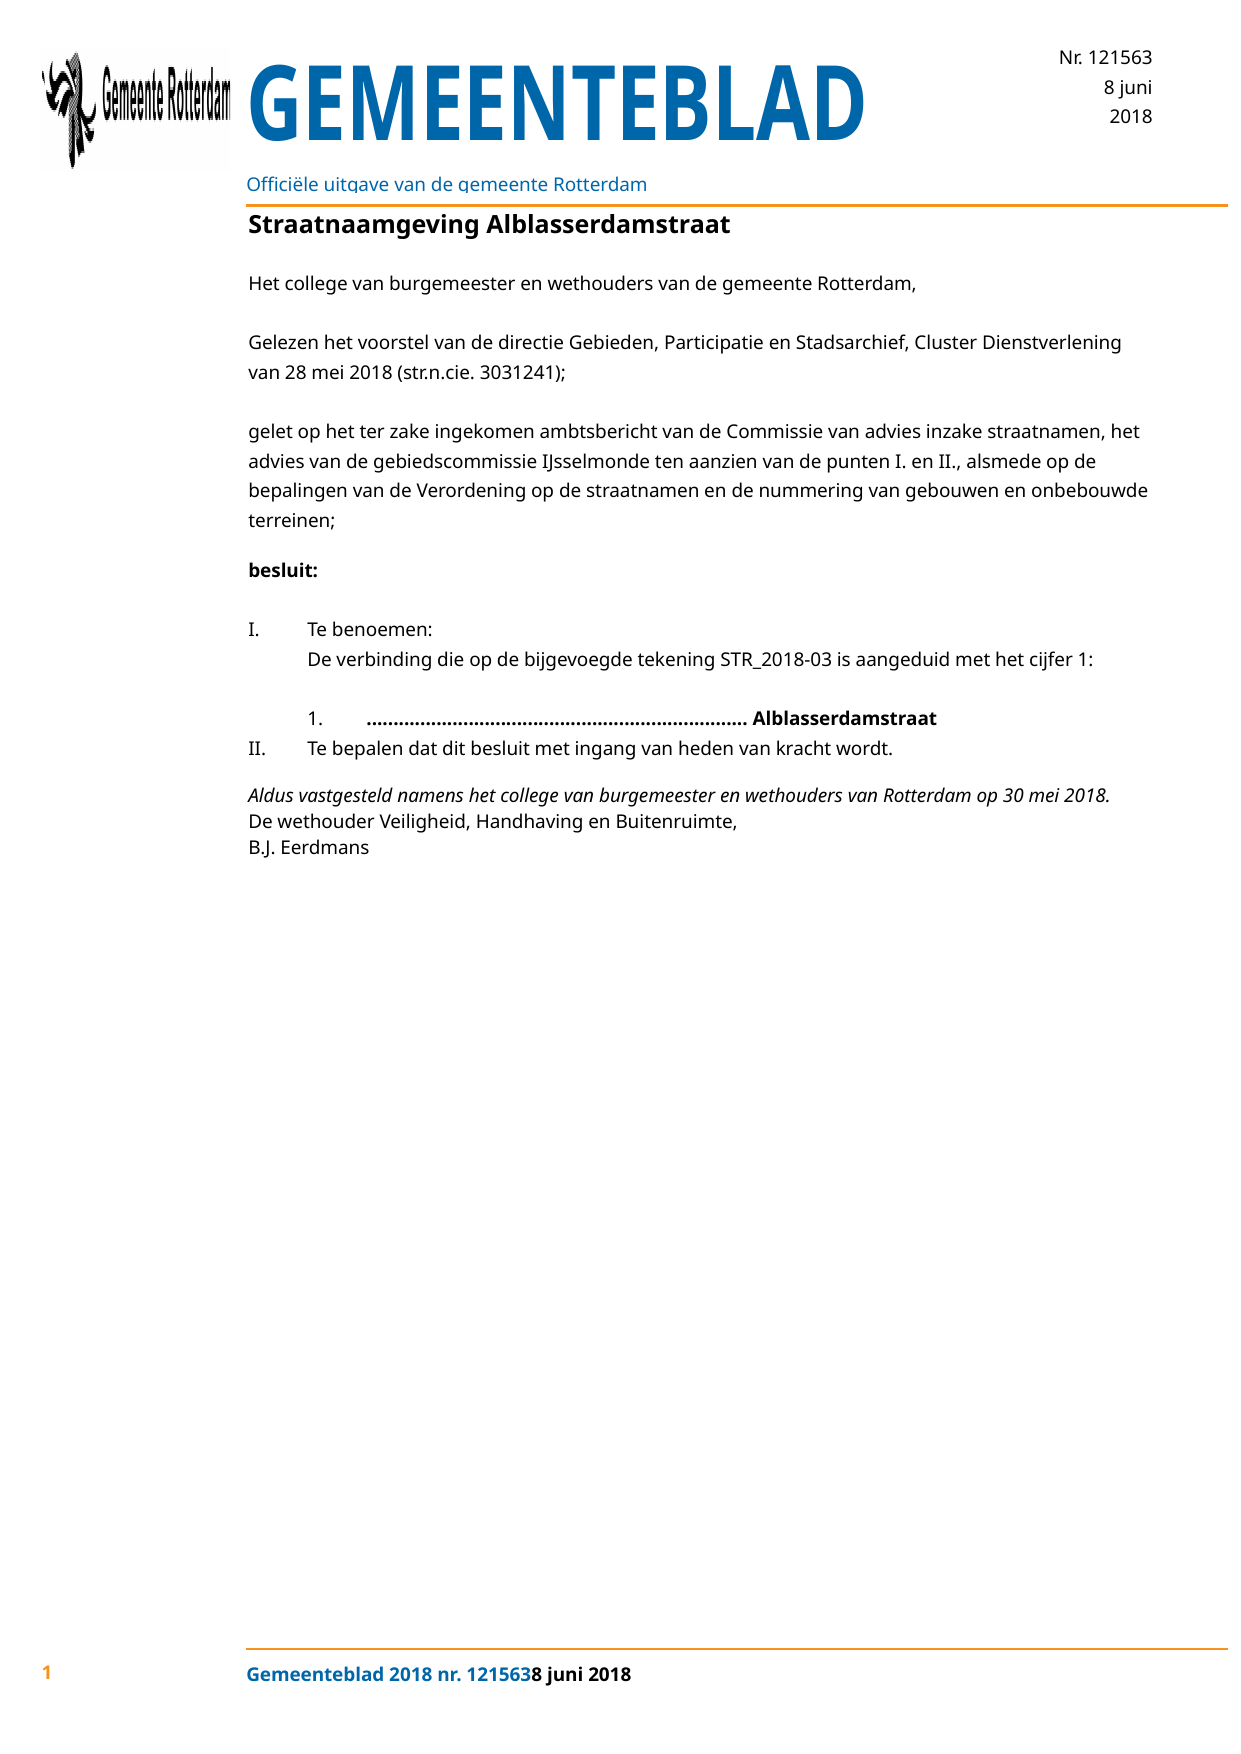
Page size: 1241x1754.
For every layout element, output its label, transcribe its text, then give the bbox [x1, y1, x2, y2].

list De verbinding die op de bijgevoegde tekening STR_2018-03 is aangeduid met het cijfer 1: [248, 646, 1152, 672]
text besluit: [248, 557, 1152, 583]
text Gelezen het voorstel van de directie Gebieden, Participatie en Stadsarchief, Cluster Dienstverlening van 28 mei 2018 (str.n.cie. 3031241); [248, 329, 1152, 385]
list ....................................................................... Alblasserdamstraat [307, 705, 1152, 731]
text Het college van burgemeester en wethouders van de gemeente Rotterdam, [248, 270, 1152, 296]
text Straatnaamgeving Alblasserdamstraat [248, 207, 1152, 241]
text De wethouder Veiligheid, Handhaving en Buitenruimte, [248, 808, 1152, 834]
text B.J. Eerdmans [248, 834, 1152, 860]
list Te bepalen dat dit besluit met ingang van heden van kracht wordt. [248, 735, 1152, 761]
picture [41, 47, 231, 172]
list Te benoemen: [248, 616, 1152, 642]
text gelet op het ter zake ingekomen ambtsbericht van de Commissie van advies inzake straatnamen, het advies van de gebiedscommissie IJsselmonde ten aanzien van de punten I. en II., alsmede op de bepalingen van de Verordening op de straatnamen en de nummering van gebouwen en onbebouwde terreinen; [248, 418, 1152, 533]
text Aldus vastgesteld namens het college van burgemeester en wethouders van Rotterdam op 30 mei 2018. [248, 783, 1152, 808]
